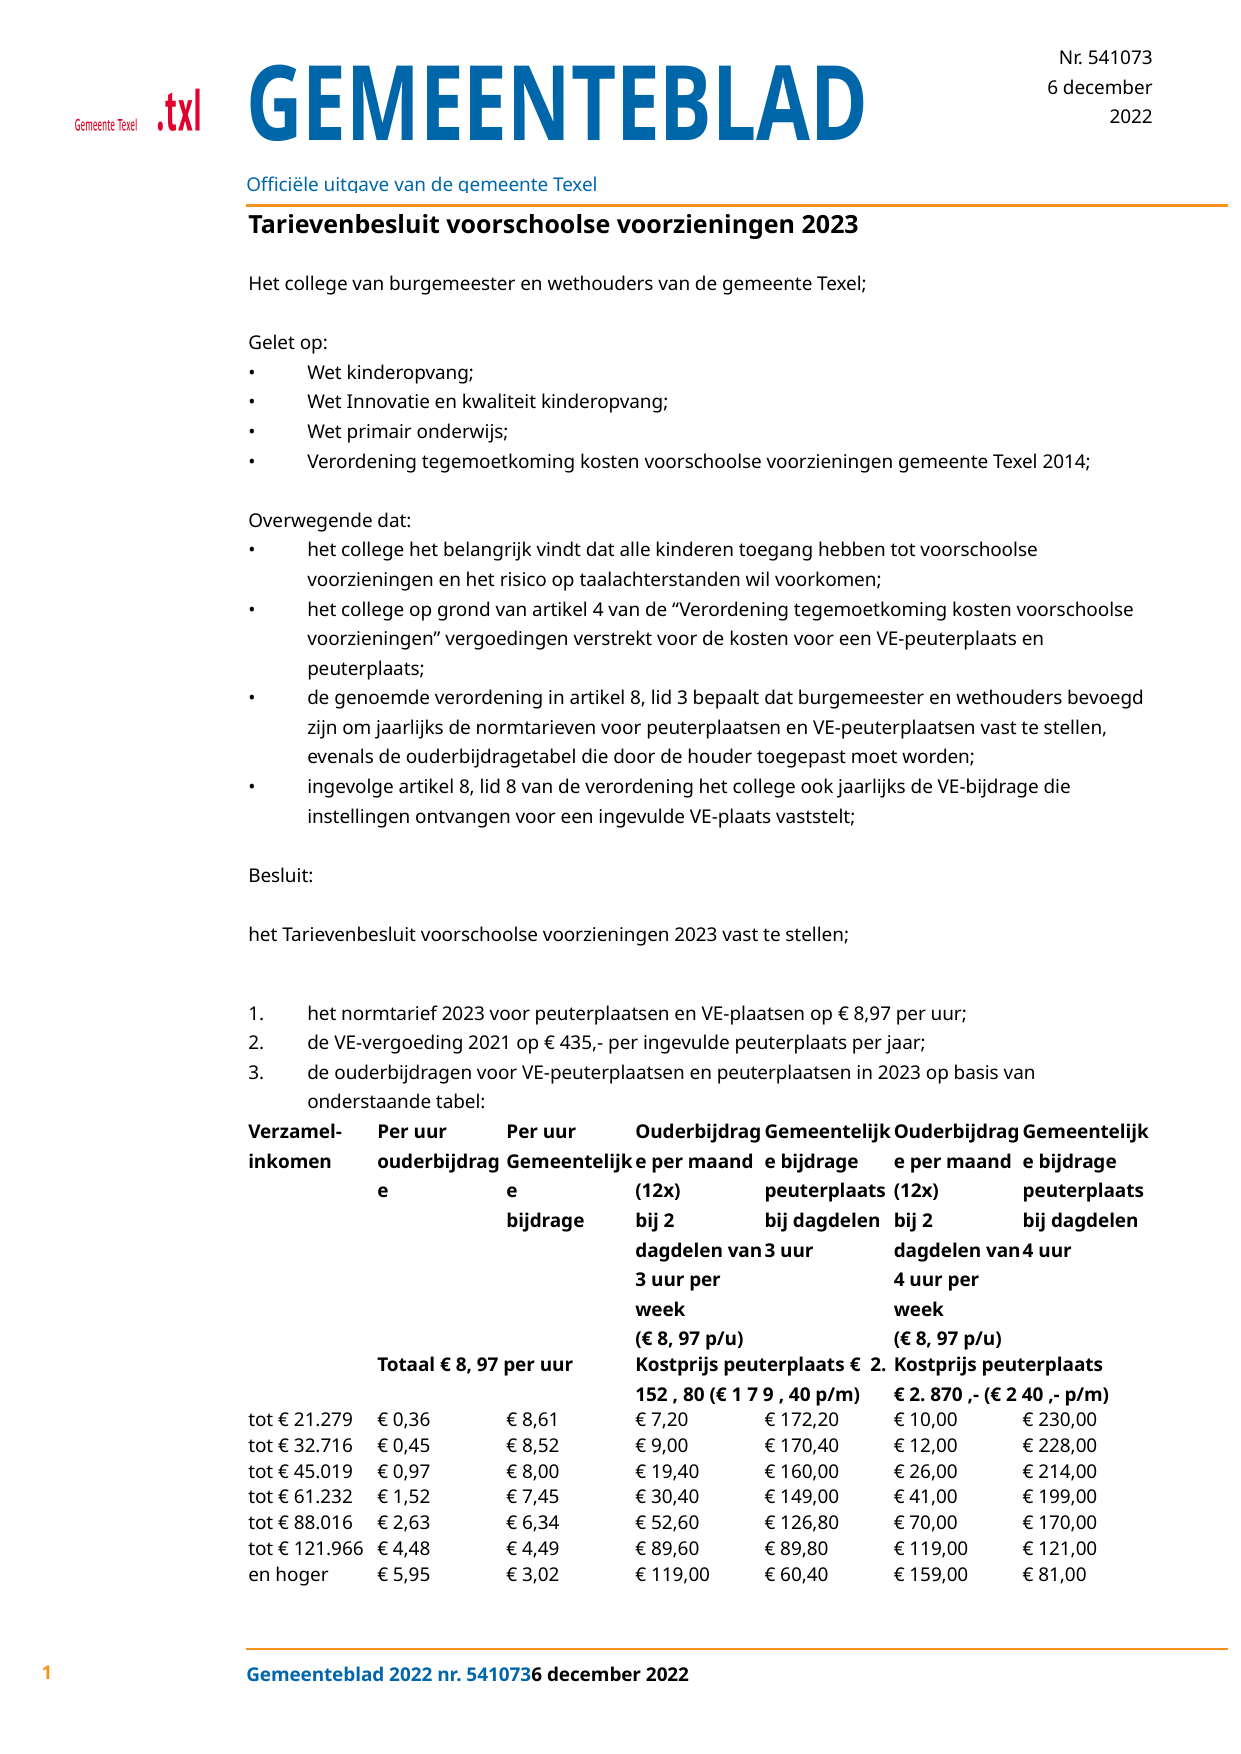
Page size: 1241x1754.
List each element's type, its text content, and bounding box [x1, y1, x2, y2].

table_cell tot € 88.016 [248, 1510, 377, 1535]
table_cell € 8,00 [506, 1458, 635, 1484]
text Besluit: [248, 862, 1152, 888]
table_cell € 0,36 [377, 1407, 506, 1432]
list het college het belangrijk vindt dat alle kinderen toegang hebben tot voorschoolse voorzieningen en het risico op taalachterstanden wil voorkomen; [248, 537, 1152, 592]
picture [41, 47, 231, 172]
table_header Per uur Gemeentelijke bijdrage [506, 1119, 635, 1351]
text Gelet op: [248, 329, 1152, 355]
table_cell € 0,97 [377, 1458, 506, 1484]
table_cell tot € 121.966 [248, 1535, 377, 1561]
table_cell € 4,49 [506, 1535, 635, 1561]
table_cell € 121,00 [1023, 1535, 1152, 1561]
list Verordening tegemoetkoming kosten voorschoolse voorzieningen gemeente Texel 2014; [248, 448, 1152, 473]
table_cell € 3,02 [506, 1561, 635, 1587]
text Het college van burgemeester en wethouders van de gemeente Texel; [248, 270, 1152, 296]
table_cell € 52,60 [635, 1510, 764, 1535]
table_cell tot € 32.716 [248, 1432, 377, 1458]
table_cell € 26,00 [894, 1458, 1022, 1484]
table_cell € 230,00 [1023, 1407, 1152, 1432]
table_header Verzamel- inkomen [248, 1119, 377, 1351]
table_cell tot € 45.019 [248, 1458, 377, 1484]
table_cell € 1,52 [377, 1484, 506, 1509]
table_cell € 119,00 [894, 1535, 1022, 1561]
table_header Ouderbijdrage per maand (12x) bij 2 dagdelen van 4 uur per week (€ 8, 97 p/u) [894, 1119, 1022, 1351]
list Wet kinderopvang; [248, 359, 1152, 385]
list ingevolge artikel 8, lid 8 van de verordening het college ook jaarlijks de VE-bijdrage die instellingen ontvangen voor een ingevulde VE-plaats vaststelt; [248, 773, 1152, 828]
table_cell € 4,48 [377, 1535, 506, 1561]
table_cell € 0,45 [377, 1432, 506, 1458]
table_cell € 126,80 [764, 1510, 893, 1535]
table_cell € 10,00 [894, 1407, 1022, 1432]
table_cell tot € 21.279 [248, 1407, 377, 1432]
table_cell € 170,00 [1023, 1510, 1152, 1535]
table_cell € 41,00 [894, 1484, 1022, 1509]
list de genoemde verordening in artikel 8, lid 3 bepaalt dat burgemeester en wethouders bevoegd zijn om jaarlijks de normtarieven voor peuterplaatsen en VE-peuterplaatsen vast te stellen, evenals de ouderbijdragetabel die door de houder toegepast moet worden; [248, 684, 1152, 769]
table_header Gemeentelijke bijdrage peuterplaats bij dagdelen 4 uur [1023, 1119, 1152, 1351]
text het Tarievenbesluit voorschoolse voorzieningen 2023 vast te stellen; [248, 921, 1152, 947]
table_cell € 214,00 [1023, 1458, 1152, 1484]
table_cell tot € 61.232 [248, 1484, 377, 1509]
table_cell en hoger [248, 1561, 377, 1587]
table_cell € 5,95 [377, 1561, 506, 1587]
table_cell € 170,40 [764, 1432, 893, 1458]
table_cell € 199,00 [1023, 1484, 1152, 1509]
table_cell € 172,20 [764, 1407, 893, 1432]
table_cell € 7,45 [506, 1484, 635, 1509]
table_cell [248, 1351, 377, 1407]
list Wet Innovatie en kwaliteit kinderopvang; [248, 389, 1152, 414]
table_cell € 19,40 [635, 1458, 764, 1484]
text Overwegende dat: [248, 507, 1152, 533]
list Wet primair onderwijs; [248, 418, 1152, 444]
list de VE-vergoeding 2021 op € 435,- per ingevulde peuterplaats per jaar; [248, 1029, 1152, 1055]
table_cell Kostprijs peuterplaats € 2. 152 , 80 (€ 1 7 9 , 40 p/m) [635, 1351, 893, 1407]
table_cell € 8,61 [506, 1407, 635, 1432]
list de ouderbijdragen voor VE-peuterplaatsen en peuterplaatsen in 2023 op basis van onderstaande tabel: [248, 1059, 1152, 1114]
table_cell € 2,63 [377, 1510, 506, 1535]
table_header Per uur ouderbijdrage [377, 1119, 506, 1351]
table_cell € 30,40 [635, 1484, 764, 1509]
text Tarievenbesluit voorschoolse voorzieningen 2023 [248, 207, 1152, 241]
table_cell € 119,00 [635, 1561, 764, 1587]
list het normtarief 2023 voor peuterplaatsen en VE-plaatsen op € 8,97 per uur; [248, 1000, 1152, 1026]
table_cell € 228,00 [1023, 1432, 1152, 1458]
table_cell € 60,40 [764, 1561, 893, 1587]
table_cell € 81,00 [1023, 1561, 1152, 1587]
table_cell € 70,00 [894, 1510, 1022, 1535]
table_cell Kostprijs peuterplaats € 2. 870 ,- (€ 2 40 ,- p/m) [894, 1351, 1152, 1407]
table_cell € 9,00 [635, 1432, 764, 1458]
table_header Gemeentelijke bijdrage peuterplaats bij dagdelen 3 uur [764, 1119, 893, 1351]
table_cell € 7,20 [635, 1407, 764, 1432]
table_cell € 6,34 [506, 1510, 635, 1535]
table_cell € 8,52 [506, 1432, 635, 1458]
table_cell Totaal € 8, 97 per uur [377, 1351, 635, 1407]
table_cell € 12,00 [894, 1432, 1022, 1458]
table_cell € 160,00 [764, 1458, 893, 1484]
table_cell € 149,00 [764, 1484, 893, 1509]
table_cell € 89,80 [764, 1535, 893, 1561]
table_cell € 159,00 [894, 1561, 1022, 1587]
table_cell € 89,60 [635, 1535, 764, 1561]
table_header Ouderbijdrage per maand (12x) bij 2 dagdelen van 3 uur per week (€ 8, 97 p/u) [635, 1119, 764, 1351]
list het college op grond van artikel 4 van de “Verordening tegemoetkoming kosten voorschoolse voorzieningen” vergoedingen verstrekt voor de kosten voor een VE-peuterplaats en peuterplaats; [248, 596, 1152, 681]
